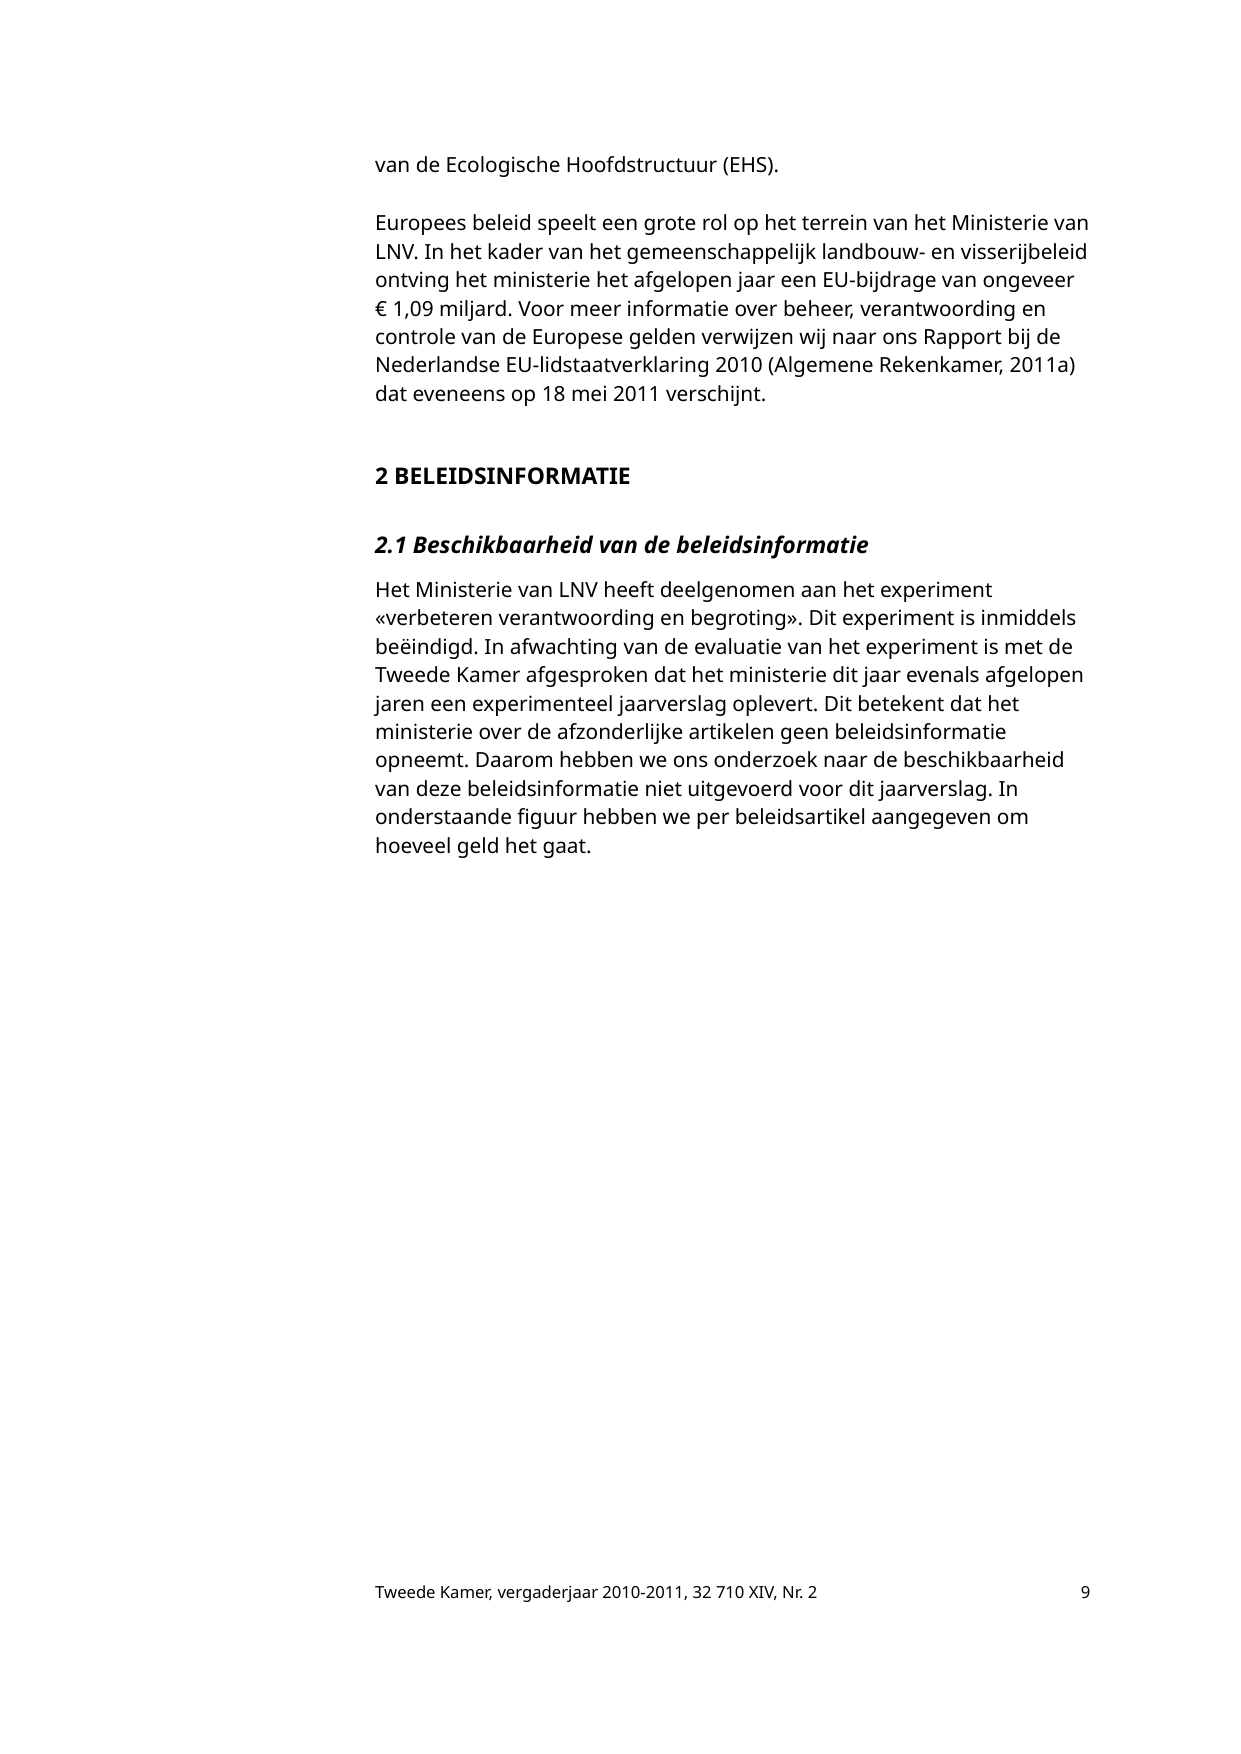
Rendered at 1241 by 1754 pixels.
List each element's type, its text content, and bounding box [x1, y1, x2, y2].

text van de Ecologische Hoofdstructuur (EHS). [375, 150, 1090, 178]
text Europees beleid speelt een grote rol op het terrein van het Ministerie van LNV. In het kader van het gemeenschappelijk landbouw- en visserijbeleid ontving het ministerie het afgelopen jaar een EU-bijdrage van ongeveer € 1,09 miljard. Voor meer informatie over beheer, verantwoording en controle van de Europese gelden verwijzen wij naar ons Rapport bij de Nederlandse EU-lidstaatverklaring 2010 (Algemene Rekenkamer, 2011a) dat eveneens op 18 mei 2011 verschijnt. [375, 208, 1090, 407]
subtitle 2.1 Beschikbaarheid van de beleidsinformatie [375, 529, 1090, 560]
subtitle 2 BELEIDSINFORMATIE [375, 460, 1090, 491]
text Het Ministerie van LNV heeft deelgenomen aan het experiment «verbeteren verantwoording en begroting». Dit experiment is inmiddels beëindigd. In afwachting van de evaluatie van het experiment is met de Tweede Kamer afgesproken dat het ministerie dit jaar evenals afgelopen jaren een experimenteel jaarverslag oplevert. Dit betekent dat het ministerie over de afzonderlijke artikelen geen beleidsinformatie opneemt. Daarom hebben we ons onderzoek naar de beschikbaarheid van deze beleidsinformatie niet uitgevoerd voor dit jaarverslag. In onderstaande figuur hebben we per beleidsartikel aangegeven om hoeveel geld het gaat. [375, 575, 1090, 859]
